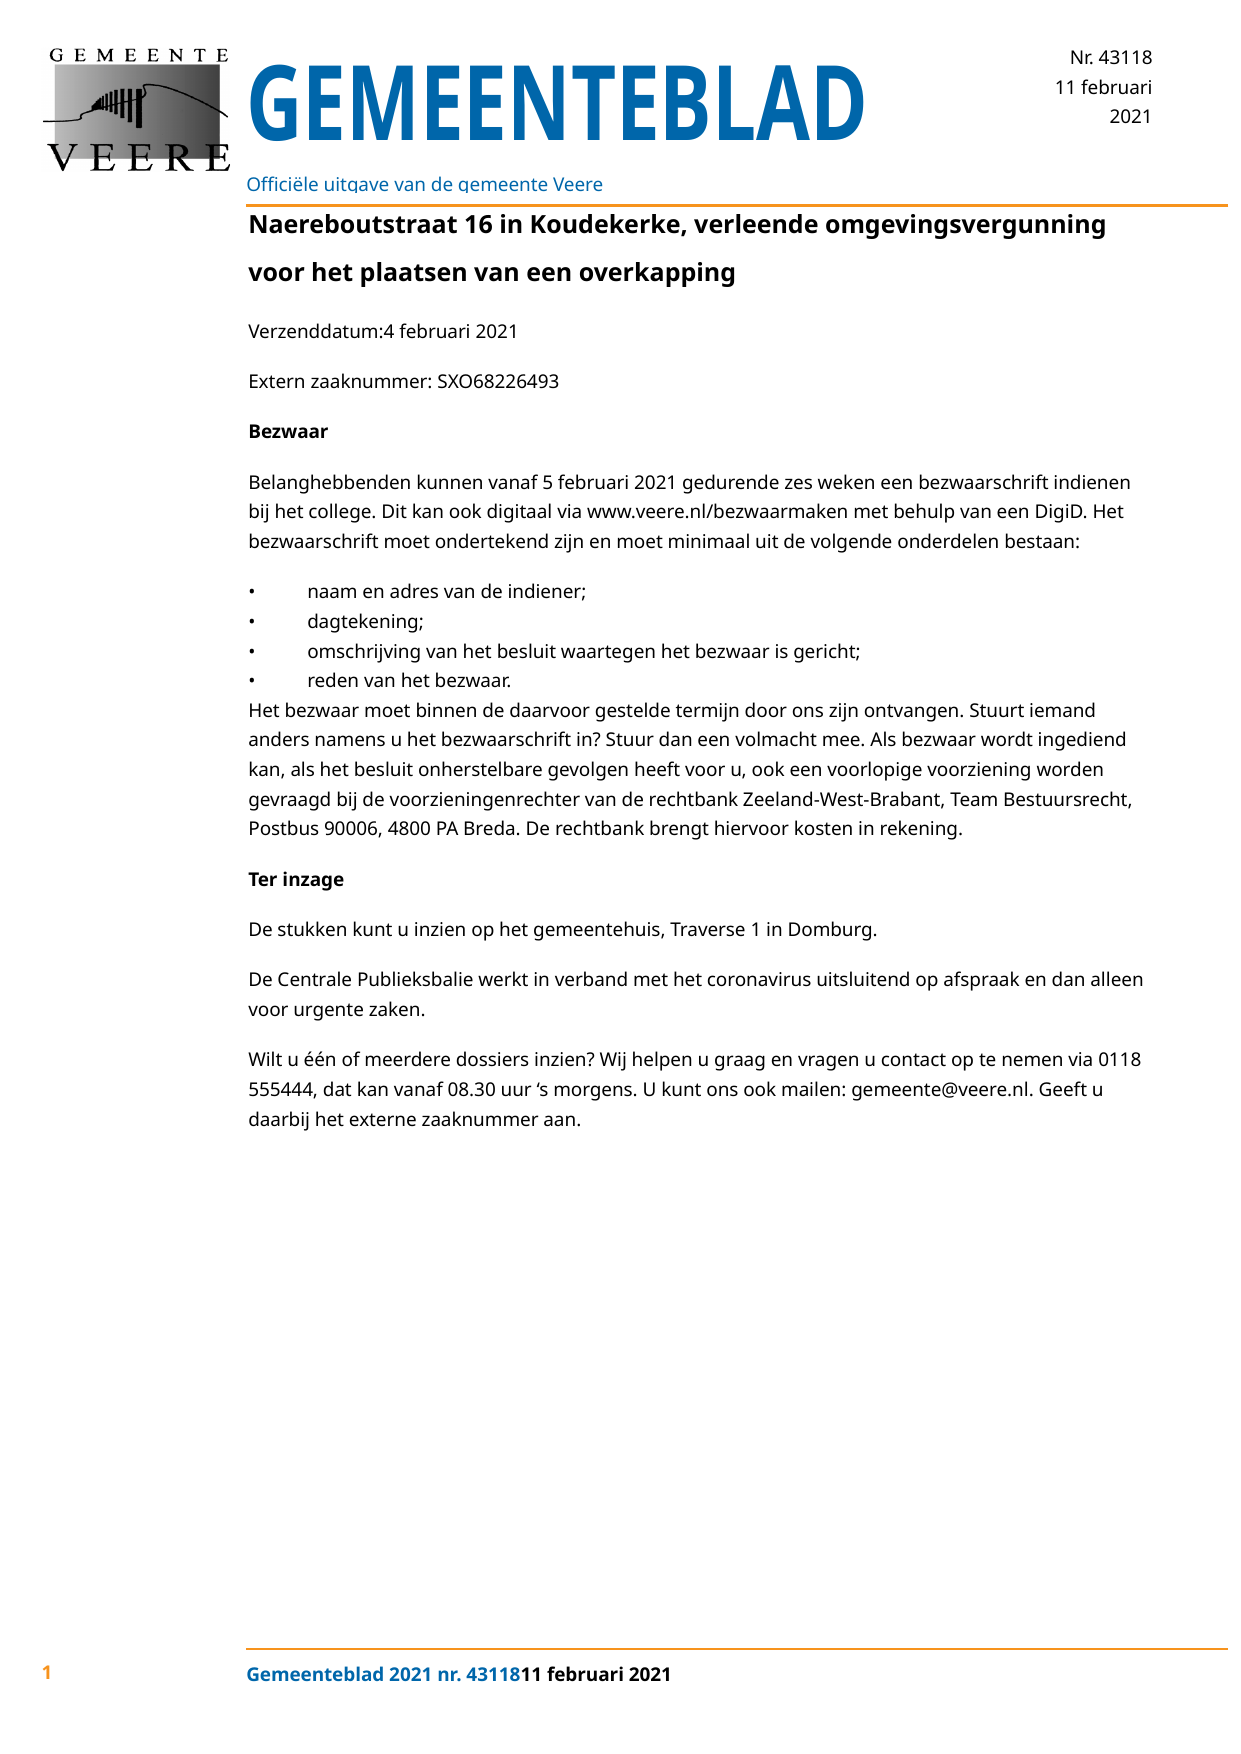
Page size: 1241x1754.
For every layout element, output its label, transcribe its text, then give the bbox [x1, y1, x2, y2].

text De Centrale Publieksbalie werkt in verband met het coronavirus uitsluitend op afspraak en dan alleen voor urgente zaken. [248, 967, 1152, 1022]
text Belanghebbenden kunnen vanaf 5 februari 2021 gedurende zes weken een bezwaarschrift indienen bij het college. Dit kan ook digitaal via www.veere.nl/bezwaarmaken met behulp van een DigiD. Het bezwaarschrift moet ondertekend zijn en moet minimaal uit de volgende onderdelen bestaan: [248, 469, 1152, 554]
list dagtekening; [248, 608, 1152, 634]
text Naereboutstraat 16 in Koudekerke, verleende omgevingsvergunning voor het plaatsen van een overkapping [248, 207, 1152, 288]
list reden van het bezwaar. [248, 667, 1152, 693]
picture [41, 47, 231, 172]
list omschrijving van het besluit waartegen het bezwaar is gericht; [248, 638, 1152, 664]
text Extern zaaknummer: SXO68226493 [248, 368, 1152, 394]
text De stukken kunt u inzien op het gemeentehuis, Traverse 1 in Domburg. [248, 916, 1152, 942]
text Verzenddatum:4 februari 2021 [248, 318, 1152, 344]
text Bezwaar [248, 419, 1152, 444]
text Ter inzage [248, 866, 1152, 892]
text Wilt u één of meerdere dossiers inzien? Wij helpen u graag en vragen u contact op te nemen via 0118 555444, dat kan vanaf 08.30 uur ‘s morgens. U kunt ons ook mailen: gemeente@veere.nl. Geeft u daarbij het externe zaaknummer aan. [248, 1047, 1152, 1132]
list naam en adres van de indiener; [248, 579, 1152, 604]
text Het bezwaar moet binnen de daarvoor gestelde termijn door ons zijn ontvangen. Stuurt iemand anders namens u het bezwaarschrift in? Stuur dan een volmacht mee. Als bezwaar wordt ingediend kan, als het besluit onherstelbare gevolgen heeft voor u, ook een voorlopige voorziening worden gevraagd bij de voorzieningenrechter van de rechtbank Zeeland-West-Brabant, Team Bestuursrecht, Postbus 90006, 4800 PA Breda. De rechtbank brengt hiervoor kosten in rekening. [248, 697, 1152, 841]
